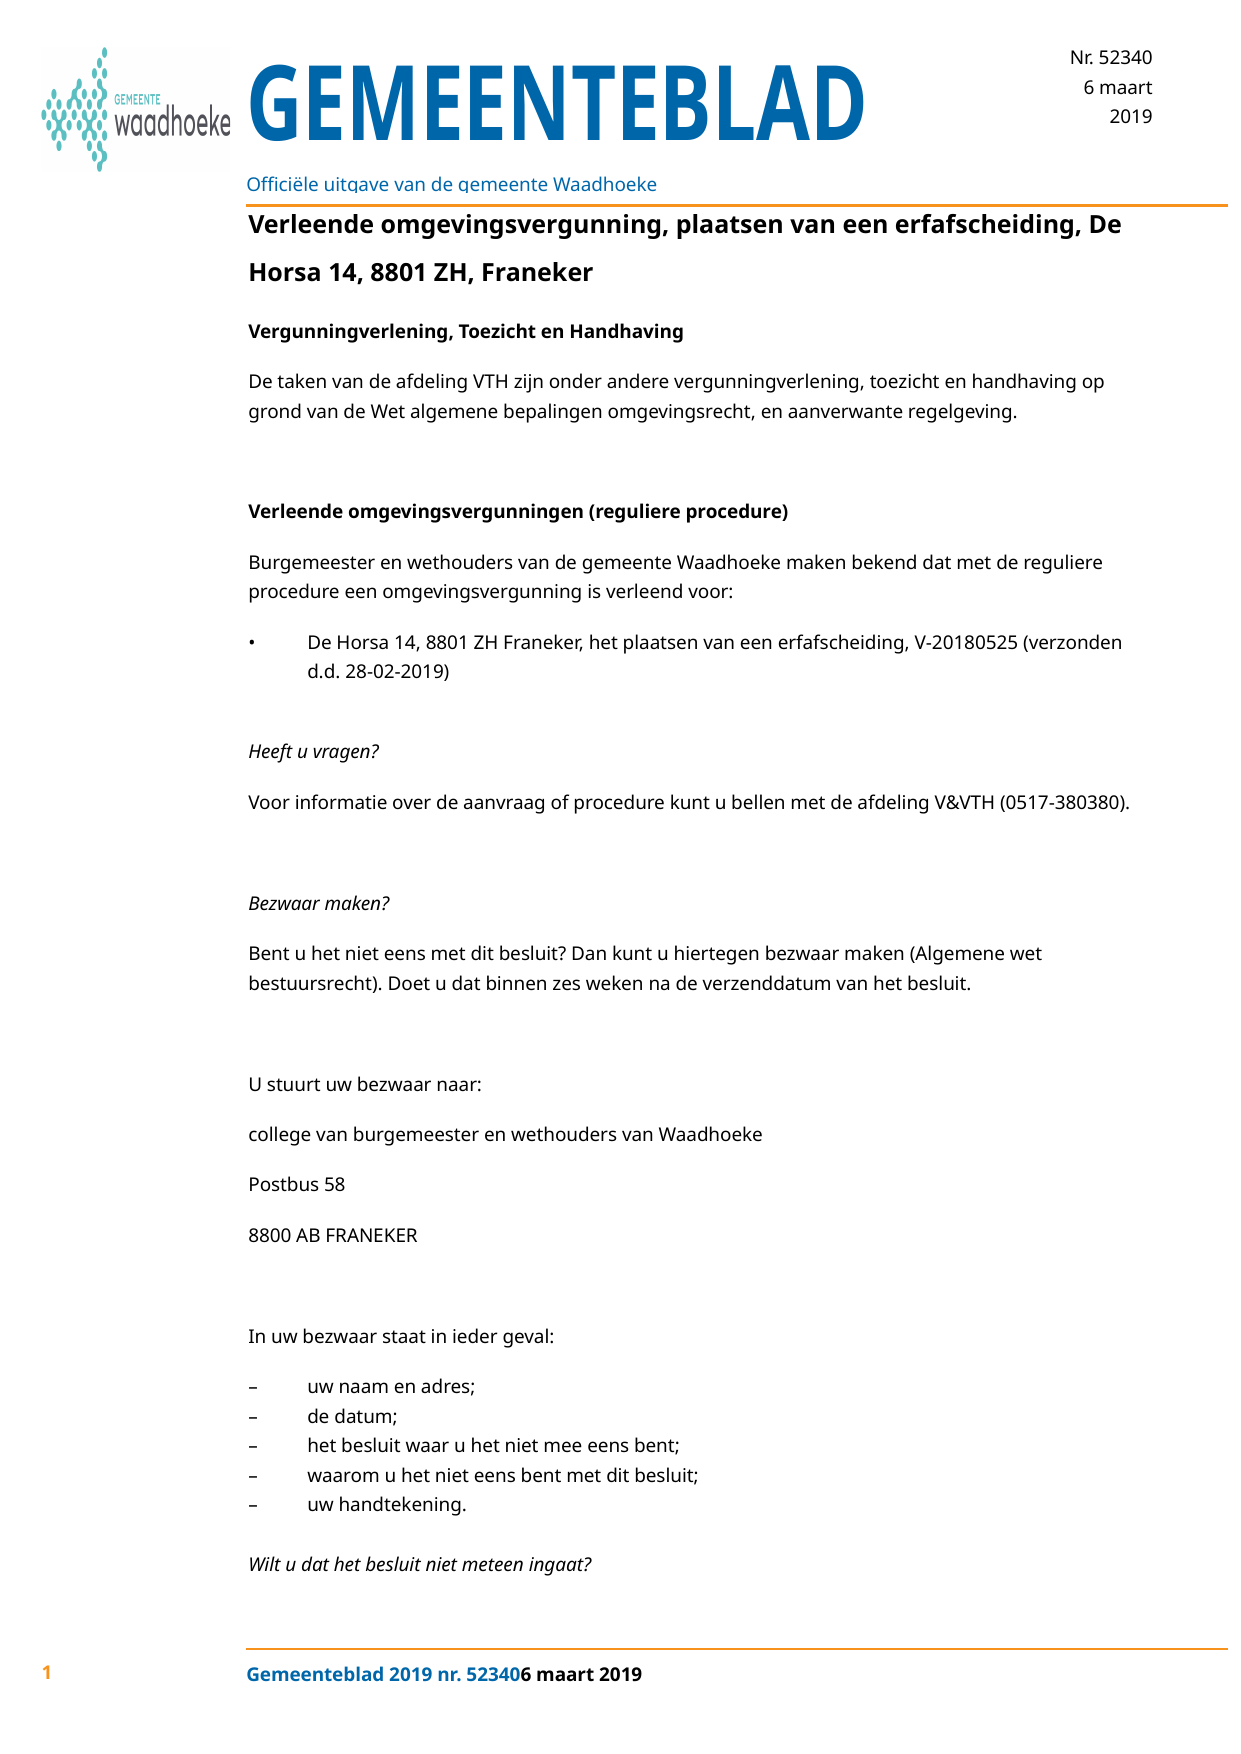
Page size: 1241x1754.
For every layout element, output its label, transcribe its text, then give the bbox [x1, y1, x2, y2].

text Bent u het niet eens met dit besluit? Dan kunt u hiertegen bezwaar maken (Algemene wet bestuursrecht). Doet u dat binnen zes weken na de verzenddatum van het besluit. [248, 940, 1152, 996]
list uw handtekening. [248, 1492, 1152, 1517]
list De Horsa 14, 8801 ZH Franeker, het plaatsen van een erfafscheiding, V-20180525 (verzonden d.d. 28-02-2019) [248, 629, 1152, 684]
text U stuurt uw bezwaar naar: [248, 1071, 1152, 1097]
text Vergunningverlening, Toezicht en Handhaving [248, 318, 1152, 344]
text college van burgemeester en wethouders van Waadhoeke [248, 1121, 1152, 1147]
text In uw bezwaar staat in ieder geval: [248, 1323, 1152, 1349]
text Voor informatie over de aanvraag of procedure kunt u bellen met de afdeling V&VTH (0517-380380). [248, 789, 1152, 815]
text Verleende omgevingsvergunningen (reguliere procedure) [248, 499, 1152, 524]
list uw naam en adres; [248, 1373, 1152, 1399]
list het besluit waar u het niet mee eens bent; [248, 1432, 1152, 1458]
list de datum; [248, 1403, 1152, 1429]
text Bezwaar maken? [248, 890, 1152, 916]
text Burgemeester en wethouders van de gemeente Waadhoeke maken bekend dat met de reguliere procedure een omgevingsvergunning is verleend voor: [248, 549, 1152, 604]
text 8800 AB FRANEKER [248, 1222, 1152, 1248]
text Verleende omgevingsvergunning, plaatsen van een erfafscheiding, De Horsa 14, 8801 ZH, Franeker [248, 207, 1152, 288]
text Wilt u dat het besluit niet meteen ingaat? [248, 1551, 1152, 1577]
text Heeft u vragen? [248, 739, 1152, 764]
text De taken van de afdeling VTH zijn onder andere vergunningverlening, toezicht en handhaving op grond van de Wet algemene bepalingen omgevingsrecht, en aanverwante regelgeving. [248, 368, 1152, 424]
picture [41, 47, 231, 172]
list waarom u het niet eens bent met dit besluit; [248, 1462, 1152, 1488]
text Postbus 58 [248, 1172, 1152, 1197]
